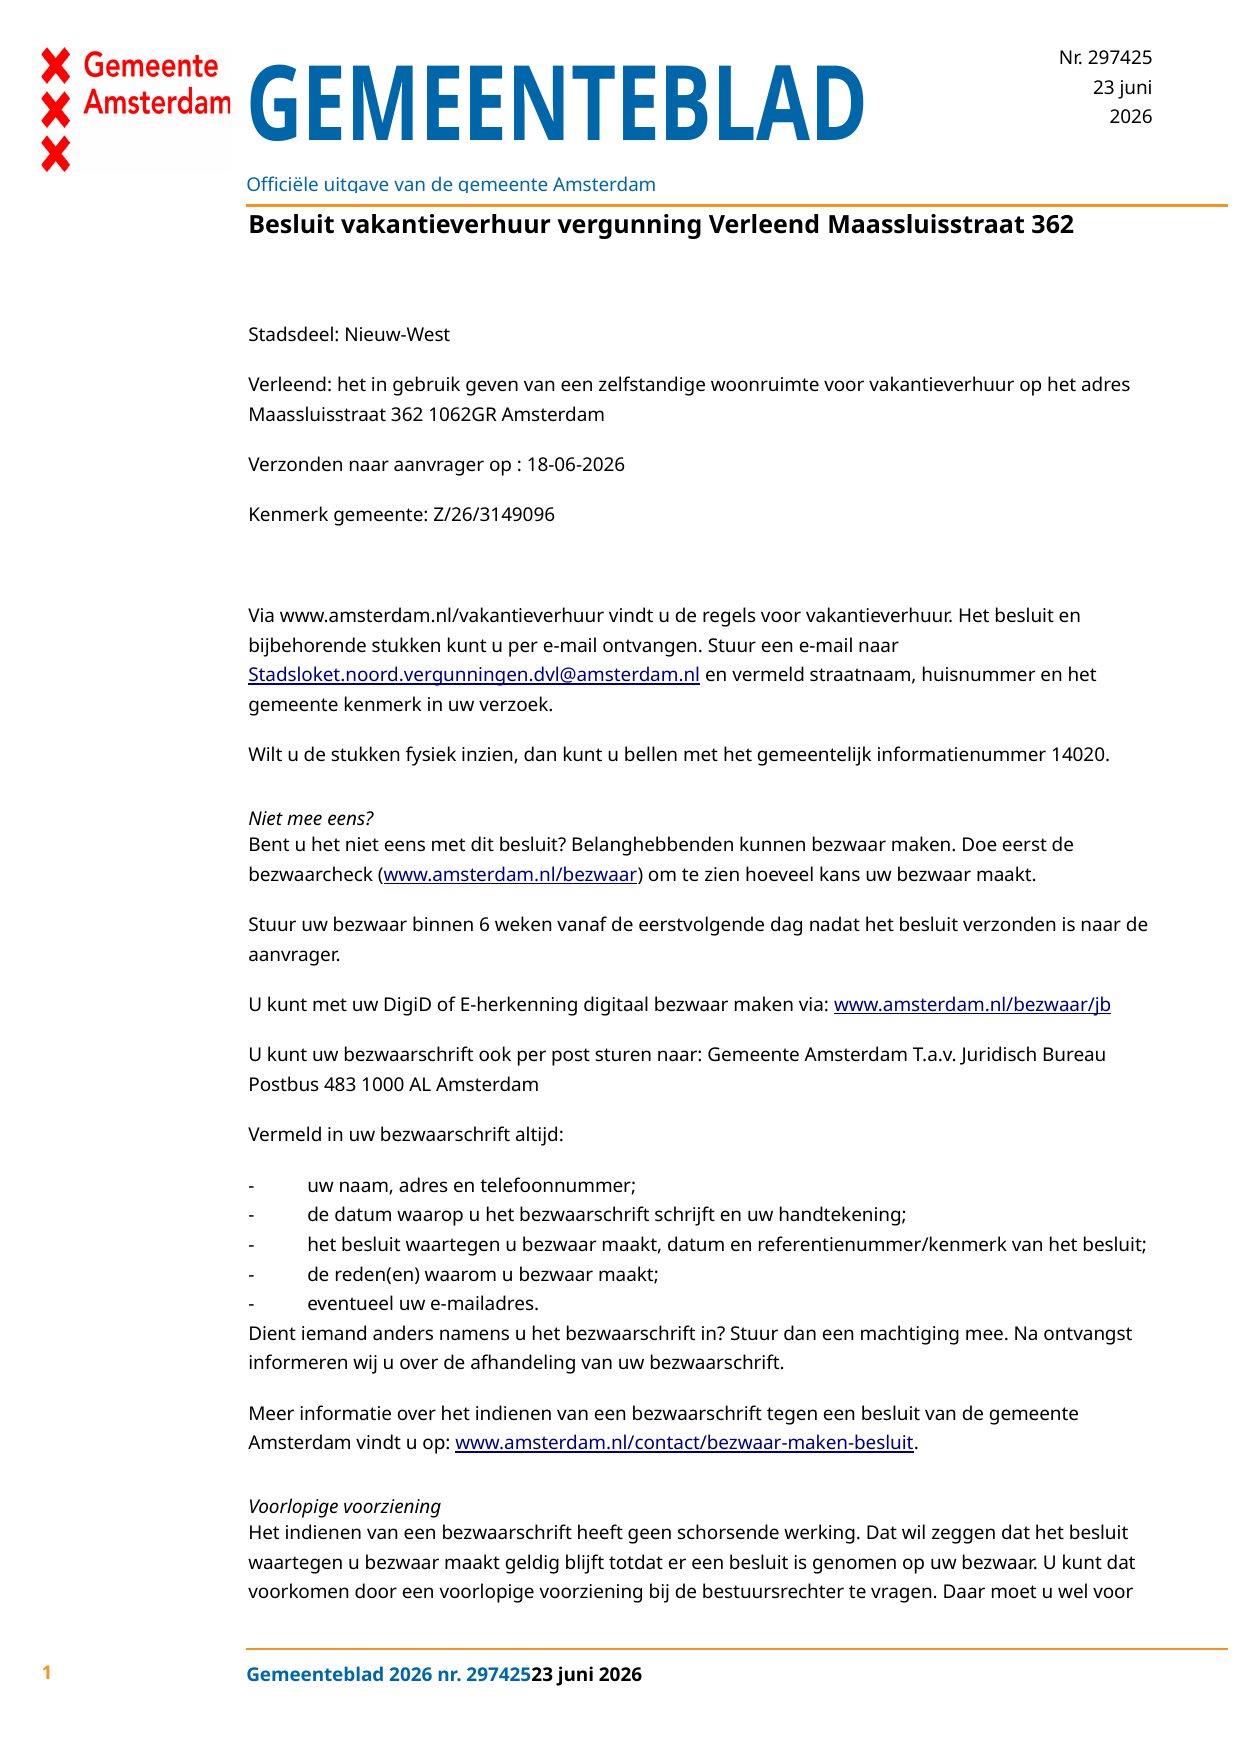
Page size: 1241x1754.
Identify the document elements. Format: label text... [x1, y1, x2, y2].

text Voorlopige voorziening [248, 1493, 1152, 1519]
list de datum waarop u het bezwaarschrift schrijft en uw handtekening; [248, 1202, 1152, 1227]
text Meer informatie over het indienen van een bezwaarschrift tegen een besluit van de gemeente Amsterdam vindt u op: www.amsterdam.nl/contact/bezwaar-maken-besluit. [248, 1400, 1152, 1455]
text Via www.amsterdam.nl/vakantieverhuur vindt u de regels voor vakantieverhuur. Het besluit en bijbehorende stukken kunt u per e-mail ontvangen. Stuur een e-mail naar Stadsloket.noord.vergunningen.dvl@amsterdam.nl en vermeld straatnaam, huisnummer en het gemeente kenmerk in uw verzoek. [248, 602, 1152, 717]
list uw naam, adres en telefoonnummer; [248, 1172, 1152, 1198]
text Verzonden naar aanvrager op : 18-06-2026 [248, 451, 1152, 477]
text U kunt met uw DigiD of E-herkenning digitaal bezwaar maken via: www.amsterdam.nl/bezwaar/jb [248, 991, 1152, 1017]
text Dient iemand anders namens u het bezwaarschrift in? Stuur dan een machtiging mee. Na ontvangst informeren wij u over de afhandeling van uw bezwaarschrift. [248, 1320, 1152, 1375]
text Verleend: het in gebruik geven van een zelfstandige woonruimte voor vakantieverhuur op het adres Maassluisstraat 362 1062GR Amsterdam [248, 371, 1152, 426]
text Bent u het niet eens met dit besluit? Belanghebbenden kunnen bezwaar maken. Doe eerst de bezwaarcheck (www.amsterdam.nl/bezwaar) om te zien hoeveel kans uw bezwaar maakt. [248, 831, 1152, 887]
text Kenmerk gemeente: Z/26/3149096 [248, 502, 1152, 527]
picture [41, 47, 231, 172]
text Stuur uw bezwaar binnen 6 weken vanaf de eerstvolgende dag nadat het besluit verzonden is naar de aanvrager. [248, 911, 1152, 967]
text Stadsdeel: Nieuw-West [248, 321, 1152, 346]
text Wilt u de stukken fysiek inzien, dan kunt u bellen met het gemeentelijk informatienummer 14020. [248, 742, 1152, 767]
text U kunt uw bezwaarschrift ook per post sturen naar: Gemeente Amsterdam T.a.v. Juridisch Bureau Postbus 483 1000 AL Amsterdam [248, 1042, 1152, 1097]
list het besluit waartegen u bezwaar maakt, datum en referentienummer/kenmerk van het besluit; [248, 1231, 1152, 1257]
text Niet mee eens? [248, 806, 1152, 831]
list eventueel uw e-mailadres. [248, 1290, 1152, 1316]
text Vermeld in uw bezwaarschrift altijd: [248, 1122, 1152, 1147]
text Besluit vakantieverhuur vergunning Verleend Maassluisstraat 362 [248, 207, 1152, 241]
text Het indienen van een bezwaarschrift heeft geen schorsende werking. Dat wil zeggen dat het besluit waartegen u bezwaar maakt geldig blijft totdat er een besluit is genomen op uw bezwaar. U kunt dat voorkomen door een voorlopige voorziening bij de bestuursrechter te vragen. Daar moet u wel voor [248, 1519, 1152, 1604]
list de reden(en) waarom u bezwaar maakt; [248, 1261, 1152, 1287]
